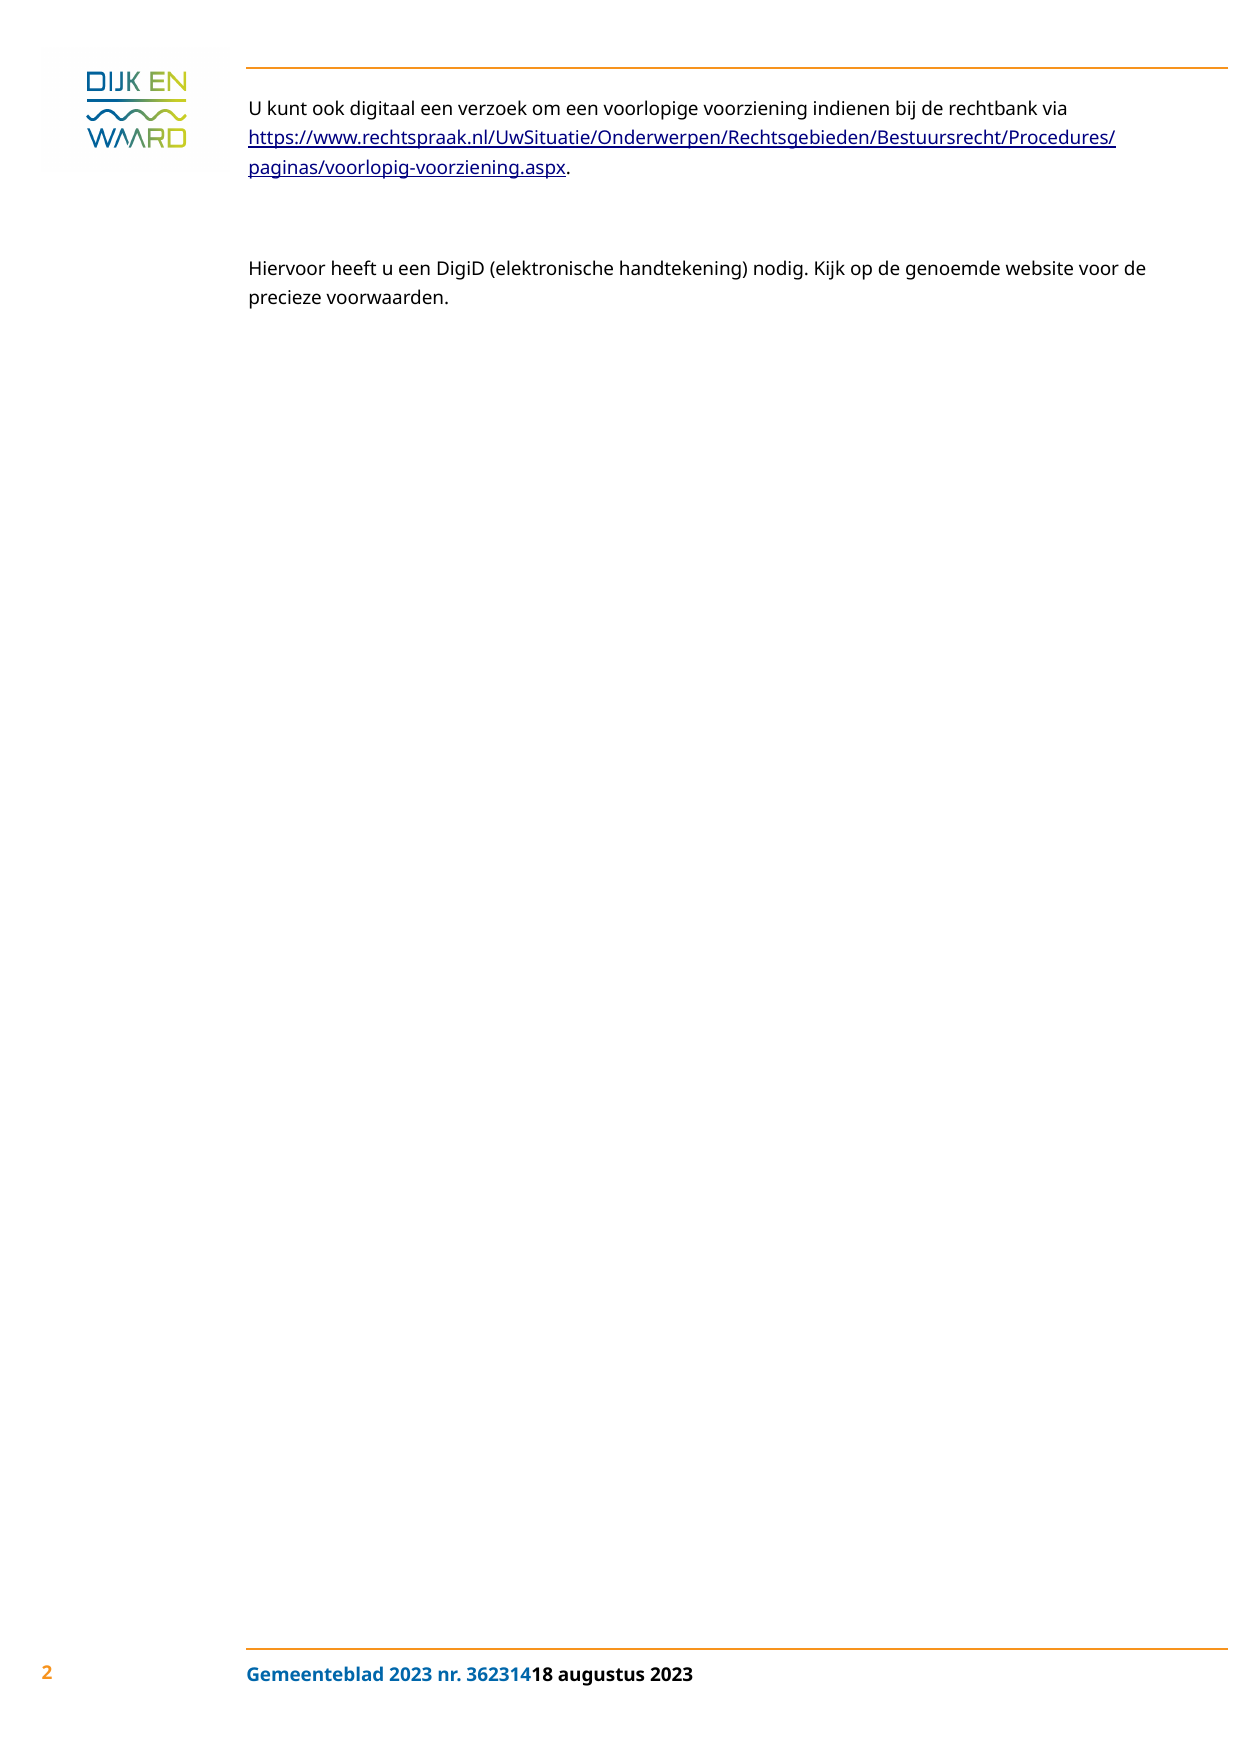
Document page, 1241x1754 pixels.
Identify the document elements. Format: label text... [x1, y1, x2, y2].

text U kunt ook digitaal een verzoek om een voorlopige voorziening indienen bij de rechtbank via https://www.rechtspraak.nl/UwSituatie/Onderwerpen/Rechtsgebieden/Bestuursrecht/Procedures/paginas/voorlopig-voorziening.aspx. [248, 95, 1152, 180]
picture [41, 47, 231, 172]
text Hiervoor heeft u een DigiD (elektronische handtekening) nodig. Kijk op de genoemde website voor de precieze voorwaarden. [248, 255, 1152, 310]
